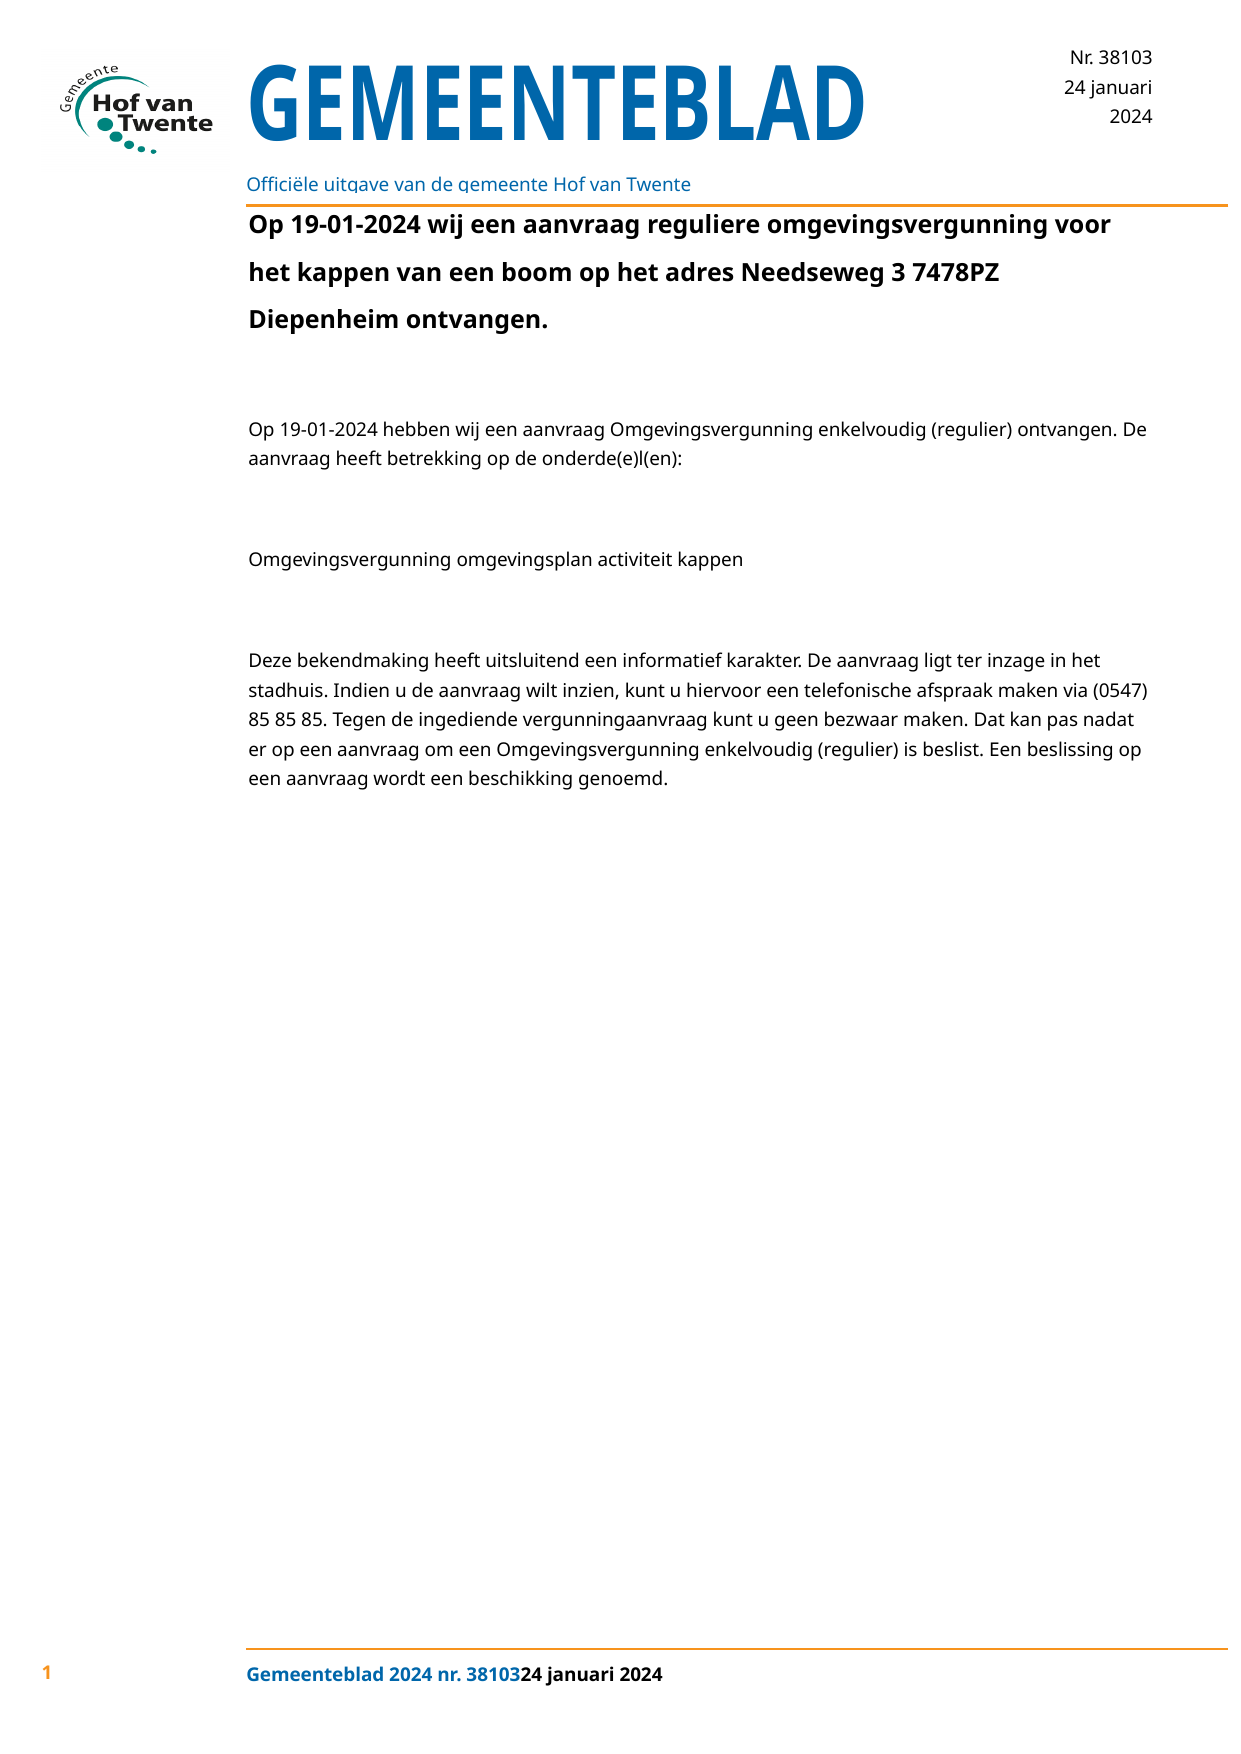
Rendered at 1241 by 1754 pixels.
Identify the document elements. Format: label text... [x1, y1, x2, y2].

text Op 19-01-2024 wij een aanvraag reguliere omgevingsvergunning voor het kappen van een boom op het adres Needseweg 3 7478PZ Diepenheim ontvangen. [248, 207, 1152, 336]
picture [41, 47, 231, 172]
text Omgevingsvergunning omgevingsplan activiteit kappen [248, 546, 1152, 572]
text Op 19-01-2024 hebben wij een aanvraag Omgevingsvergunning enkelvoudig (regulier) ontvangen. De aanvraag heeft betrekking op de onderde(e)l(en): [248, 416, 1152, 471]
text Deze bekendmaking heeft uitsluitend een informatief karakter. De aanvraag ligt ter inzage in het stadhuis. Indien u de aanvraag wilt inzien, kunt u hiervoor een telefonische afspraak maken via (0547) 85 85 85. Tegen de ingediende vergunningaanvraag kunt u geen bezwaar maken. Dat kan pas nadat er op een aanvraag om een Omgevingsvergunning enkelvoudig (regulier) is beslist. Een beslissing op een aanvraag wordt een beschikking genoemd. [248, 647, 1152, 791]
